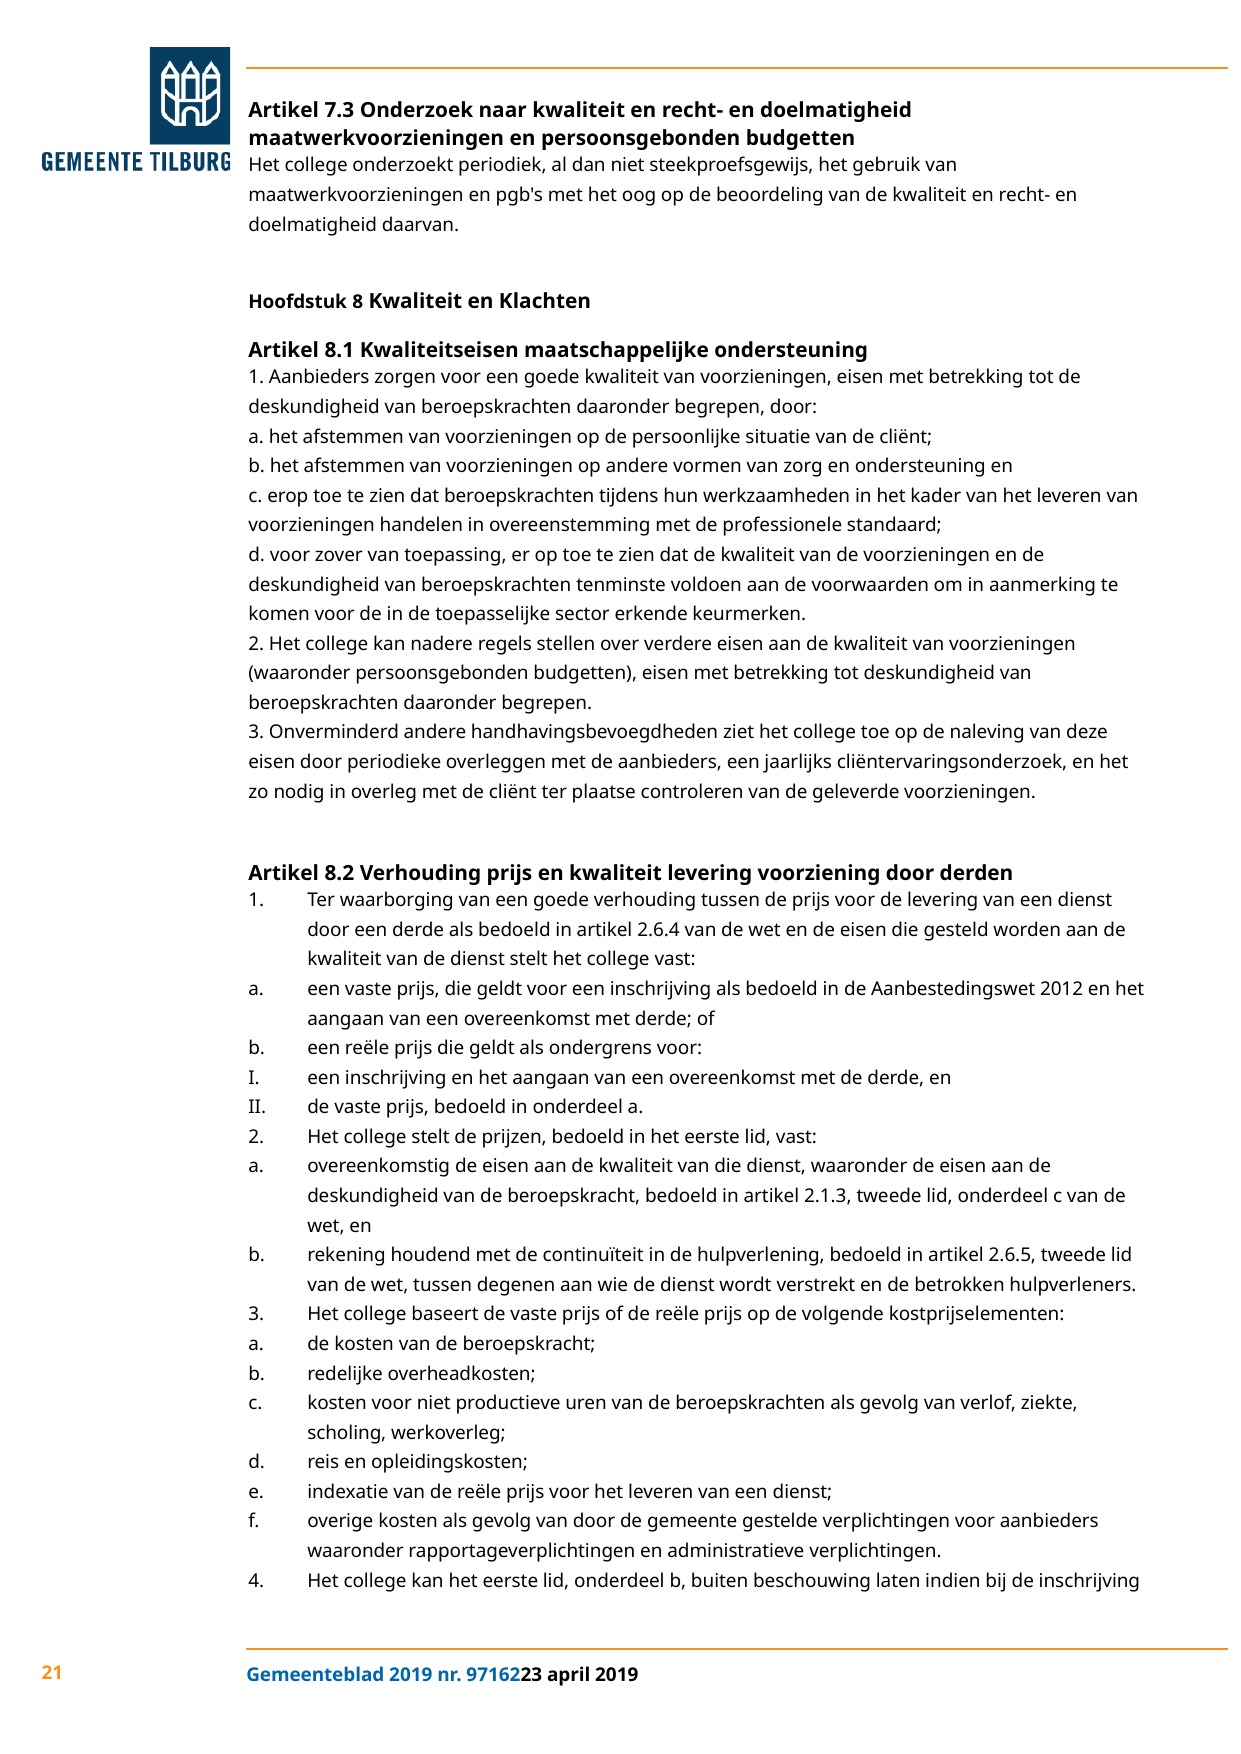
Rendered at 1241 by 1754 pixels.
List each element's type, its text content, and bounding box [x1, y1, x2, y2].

list Het college stelt de prijzen, bedoeld in het eerste lid, vast: [248, 1123, 1152, 1149]
text Artikel 8.1 Kwaliteitseisen maatschappelijke ondersteuning [248, 335, 1152, 364]
list Het college kan het eerste lid, onderdeel b, buiten beschouwing laten indien bij de inschrijving [248, 1567, 1152, 1592]
list reis en opleidingskosten; [248, 1448, 1152, 1474]
list een reële prijs die geldt als ondergrens voor: [248, 1034, 1152, 1060]
text 2. Het college kan nadere regels stellen over verdere eisen aan de kwaliteit van voorzieningen (waaronder persoonsgebonden budgetten), eisen met betrekking tot deskundigheid van beroepskrachten daaronder begrepen. [248, 630, 1152, 715]
list kosten voor niet productieve uren van de beroepskrachten als gevolg van verlof, ziekte, scholing, werkoverleg; [248, 1389, 1152, 1444]
text Artikel 7.3 Onderzoek naar kwaliteit en recht- en doelmatigheid maatwerkvoorzieningen en persoonsgebonden budgetten [248, 95, 1152, 152]
list rekening houdend met de continuïteit in de hulpverlening, bedoeld in artikel 2.6.5, tweede lid van de wet, tussen degenen aan wie de dienst wordt verstrekt en de betrokken hulpverleners. [248, 1241, 1152, 1297]
text 1. Aanbieders zorgen voor een goede kwaliteit van voorzieningen, eisen met betrekking tot de deskundigheid van beroepskrachten daaronder begrepen, door: [248, 364, 1152, 419]
list overige kosten als gevolg van door de gemeente gestelde verplichtingen voor aanbieders waaronder rapportageverplichtingen en administratieve verplichtingen. [248, 1508, 1152, 1563]
text Artikel 8.2 Verhouding prijs en kwaliteit levering voorziening door derden [248, 858, 1152, 886]
list de vaste prijs, bedoeld in onderdeel a. [248, 1093, 1152, 1119]
text Het college onderzoekt periodiek, al dan niet steekproefsgewijs, het gebruik van maatwerkvoorzieningen en pgb's met het oog op de beoordeling van de kwaliteit en recht- en doelmatigheid daarvan. [248, 152, 1152, 237]
text Hoofdstuk 8 Kwaliteit en Klachten [248, 286, 1152, 314]
list Het college baseert de vaste prijs of de reële prijs op de volgende kostprijselementen: [248, 1301, 1152, 1326]
picture [41, 47, 231, 172]
list een vaste prijs, die geldt voor een inschrijving als bedoeld in de Aanbestedingswet 2012 en het aangaan van een overeenkomst met derde; of [248, 975, 1152, 1030]
list redelijke overheadkosten; [248, 1360, 1152, 1385]
list Ter waarborging van een goede verhouding tussen de prijs voor de levering van een dienst door een derde als bedoeld in artikel 2.6.4 van de wet en de eisen die gesteld worden aan de kwaliteit van de dienst stelt het college vast: [248, 886, 1152, 971]
text c. erop toe te zien dat beroepskrachten tijdens hun werkzaamheden in het kader van het leveren van voorzieningen handelen in overeenstemming met de professionele standaard; [248, 482, 1152, 537]
text 3. Onverminderd andere handhavingsbevoegdheden ziet het college toe op de naleving van deze eisen door periodieke overleggen met de aanbieders, een jaarlijks cliëntervaringsonderzoek, en het zo nodig in overleg met de cliënt ter plaatse controleren van de geleverde voorzieningen. [248, 719, 1152, 804]
text b. het afstemmen van voorzieningen op andere vormen van zorg en ondersteuning en [248, 452, 1152, 478]
list de kosten van de beroepskracht; [248, 1330, 1152, 1356]
list een inschrijving en het aangaan van een overeenkomst met de derde, en [248, 1064, 1152, 1089]
text a. het afstemmen van voorzieningen op de persoonlijke situatie van de cliënt; [248, 423, 1152, 449]
list indexatie van de reële prijs voor het leveren van een dienst; [248, 1478, 1152, 1504]
list overeenkomstig de eisen aan de kwaliteit van die dienst, waaronder de eisen aan de deskundigheid van de beroepskracht, bedoeld in artikel 2.1.3, tweede lid, onderdeel c van de wet, en [248, 1153, 1152, 1237]
text d. voor zover van toepassing, er op toe te zien dat de kwaliteit van de voorzieningen en de deskundigheid van beroepskrachten tenminste voldoen aan de voorwaarden om in aanmerking te komen voor de in de toepasselijke sector erkende keurmerken. [248, 541, 1152, 626]
